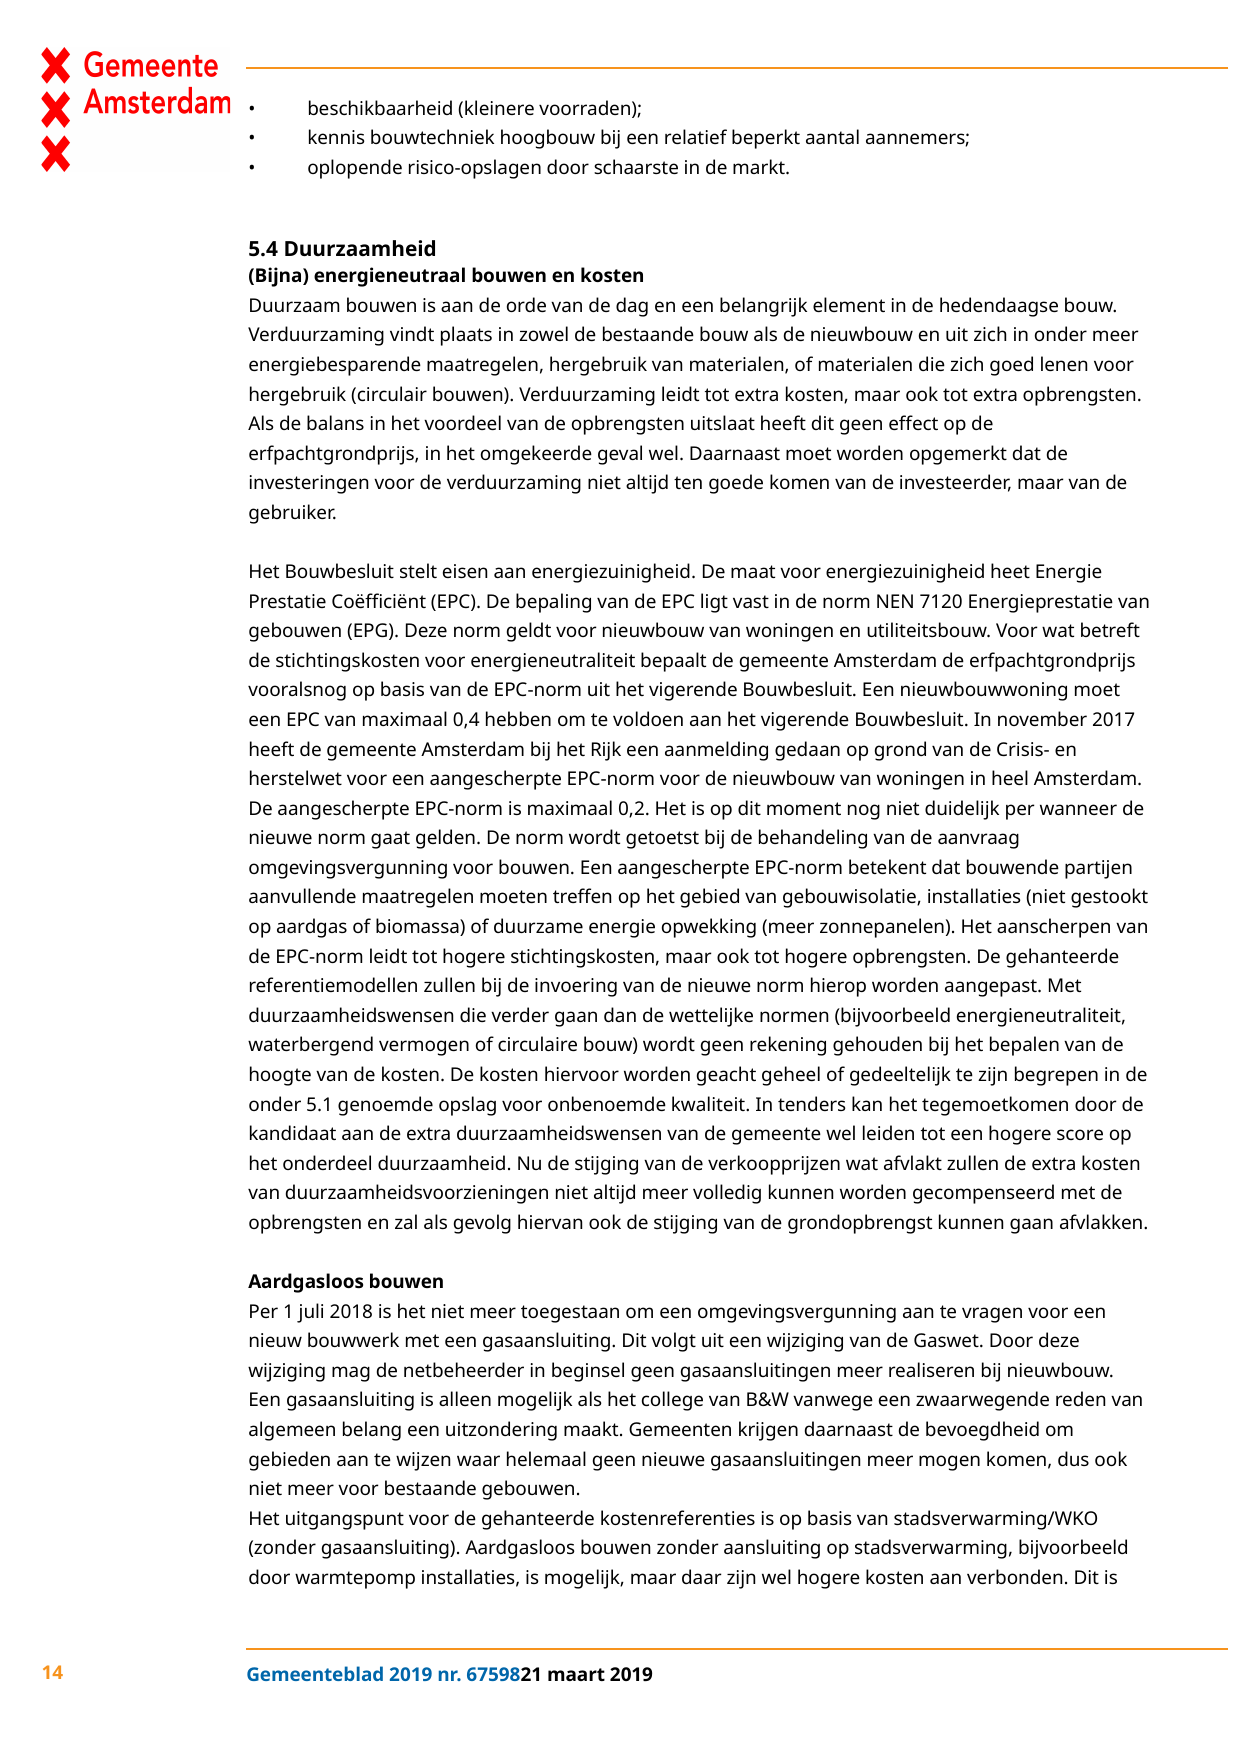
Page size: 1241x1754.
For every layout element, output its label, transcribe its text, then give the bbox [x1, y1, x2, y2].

text Duurzaam bouwen is aan de orde van de dag en een belangrijk element in de hedendaagse bouw. Verduurzaming vindt plaats in zowel de bestaande bouw als de nieuwbouw en uit zich in onder meer energiebesparende maatregelen, hergebruik van materialen, of materialen die zich goed lenen voor hergebruik (circulair bouwen). Verduurzaming leidt tot extra kosten, maar ook tot extra opbrengsten. Als de balans in het voordeel van de opbrengsten uitslaat heeft dit geen effect op de erfpachtgrondprijs, in het omgekeerde geval wel. Daarnaast moet worden opgemerkt dat de investeringen voor de verduurzaming niet altijd ten goede komen van de investeerder, maar van de gebruiker. [248, 292, 1152, 525]
picture [41, 47, 231, 172]
text Aardgasloos bouwen [248, 1268, 1152, 1294]
list kennis bouwtechniek hoogbouw bij een relatief beperkt aantal aannemers; [248, 124, 1152, 150]
text Het uitgangspunt voor de gehanteerde kostenreferenties is op basis van stadsverwarming/WKO (zonder gasaansluiting). Aardgasloos bouwen zonder aansluiting op stadsverwarming, bijvoorbeeld door warmtepomp installaties, is mogelijk, maar daar zijn wel hogere kosten aan verbonden. Dit is [248, 1505, 1152, 1590]
text 5.4 Duurzaamheid [248, 234, 1152, 262]
text (Bijna) energieneutraal bouwen en kosten [248, 262, 1152, 288]
text Het Bouwbesluit stelt eisen aan energiezuinigheid. De maat voor energiezuinigheid heet Energie Prestatie Coëfficiënt (EPC). De bepaling van de EPC ligt vast in de norm NEN 7120 Energieprestatie van gebouwen (EPG). Deze norm geldt voor nieuwbouw van woningen en utiliteitsbouw. Voor wat betreft de stichtingskosten voor energieneutraliteit bepaalt de gemeente Amsterdam de erfpachtgrondprijs vooralsnog op basis van de EPC-norm uit het vigerende Bouwbesluit. Een nieuwbouwwoning moet een EPC van maximaal 0,4 hebben om te voldoen aan het vigerende Bouwbesluit. In november 2017 heeft de gemeente Amsterdam bij het Rijk een aanmelding gedaan op grond van de Crisis- en herstelwet voor een aangescherpte EPC-norm voor de nieuwbouw van woningen in heel Amsterdam. De aangescherpte EPC-norm is maximaal 0,2. Het is op dit moment nog niet duidelijk per wanneer de nieuwe norm gaat gelden. De norm wordt getoetst bij de behandeling van de aanvraag omgevingsvergunning voor bouwen. Een aangescherpte EPC-norm betekent dat bouwende partijen aanvullende maatregelen moeten treffen op het gebied van gebouwisolatie, installaties (niet gestookt op aardgas of biomassa) of duurzame energie opwekking (meer zonnepanelen). Het aanscherpen van de EPC-norm leidt tot hogere stichtingskosten, maar ook tot hogere opbrengsten. De gehanteerde referentiemodellen zullen bij de invoering van de nieuwe norm hierop worden aangepast. Met duurzaamheidswensen die verder gaan dan de wettelijke normen (bijvoorbeeld energieneutraliteit, waterbergend vermogen of circulaire bouw) wordt geen rekening gehouden bij het bepalen van de hoogte van de kosten. De kosten hiervoor worden geacht geheel of gedeeltelijk te zijn begrepen in de onder 5.1 genoemde opslag voor onbenoemde kwaliteit. In tenders kan het tegemoetkomen door de kandidaat aan de extra duurzaamheidswensen van de gemeente wel leiden tot een hogere score op het onderdeel duurzaamheid. Nu de stijging van de verkoopprijzen wat afvlakt zullen de extra kosten van duurzaamheidsvoorzieningen niet altijd meer volledig kunnen worden gecompenseerd met de opbrengsten en zal als gevolg hiervan ook de stijging van de grondopbrengst kunnen gaan afvlakken. [248, 558, 1152, 1235]
list beschikbaarheid (kleinere voorraden); [248, 95, 1152, 121]
text Per 1 juli 2018 is het niet meer toegestaan om een omgevingsvergunning aan te vragen voor een nieuw bouwwerk met een gasaansluiting. Dit volgt uit een wijziging van de Gaswet. Door deze wijziging mag de netbeheerder in beginsel geen gasaansluitingen meer realiseren bij nieuwbouw. Een gasaansluiting is alleen mogelijk als het college van B&W vanwege een zwaarwegende reden van algemeen belang een uitzondering maakt. Gemeenten krijgen daarnaast de bevoegdheid om gebieden aan te wijzen waar helemaal geen nieuwe gasaansluitingen meer mogen komen, dus ook niet meer voor bestaande gebouwen. [248, 1298, 1152, 1501]
list oplopende risico-opslagen door schaarste in de markt. [248, 154, 1152, 180]
